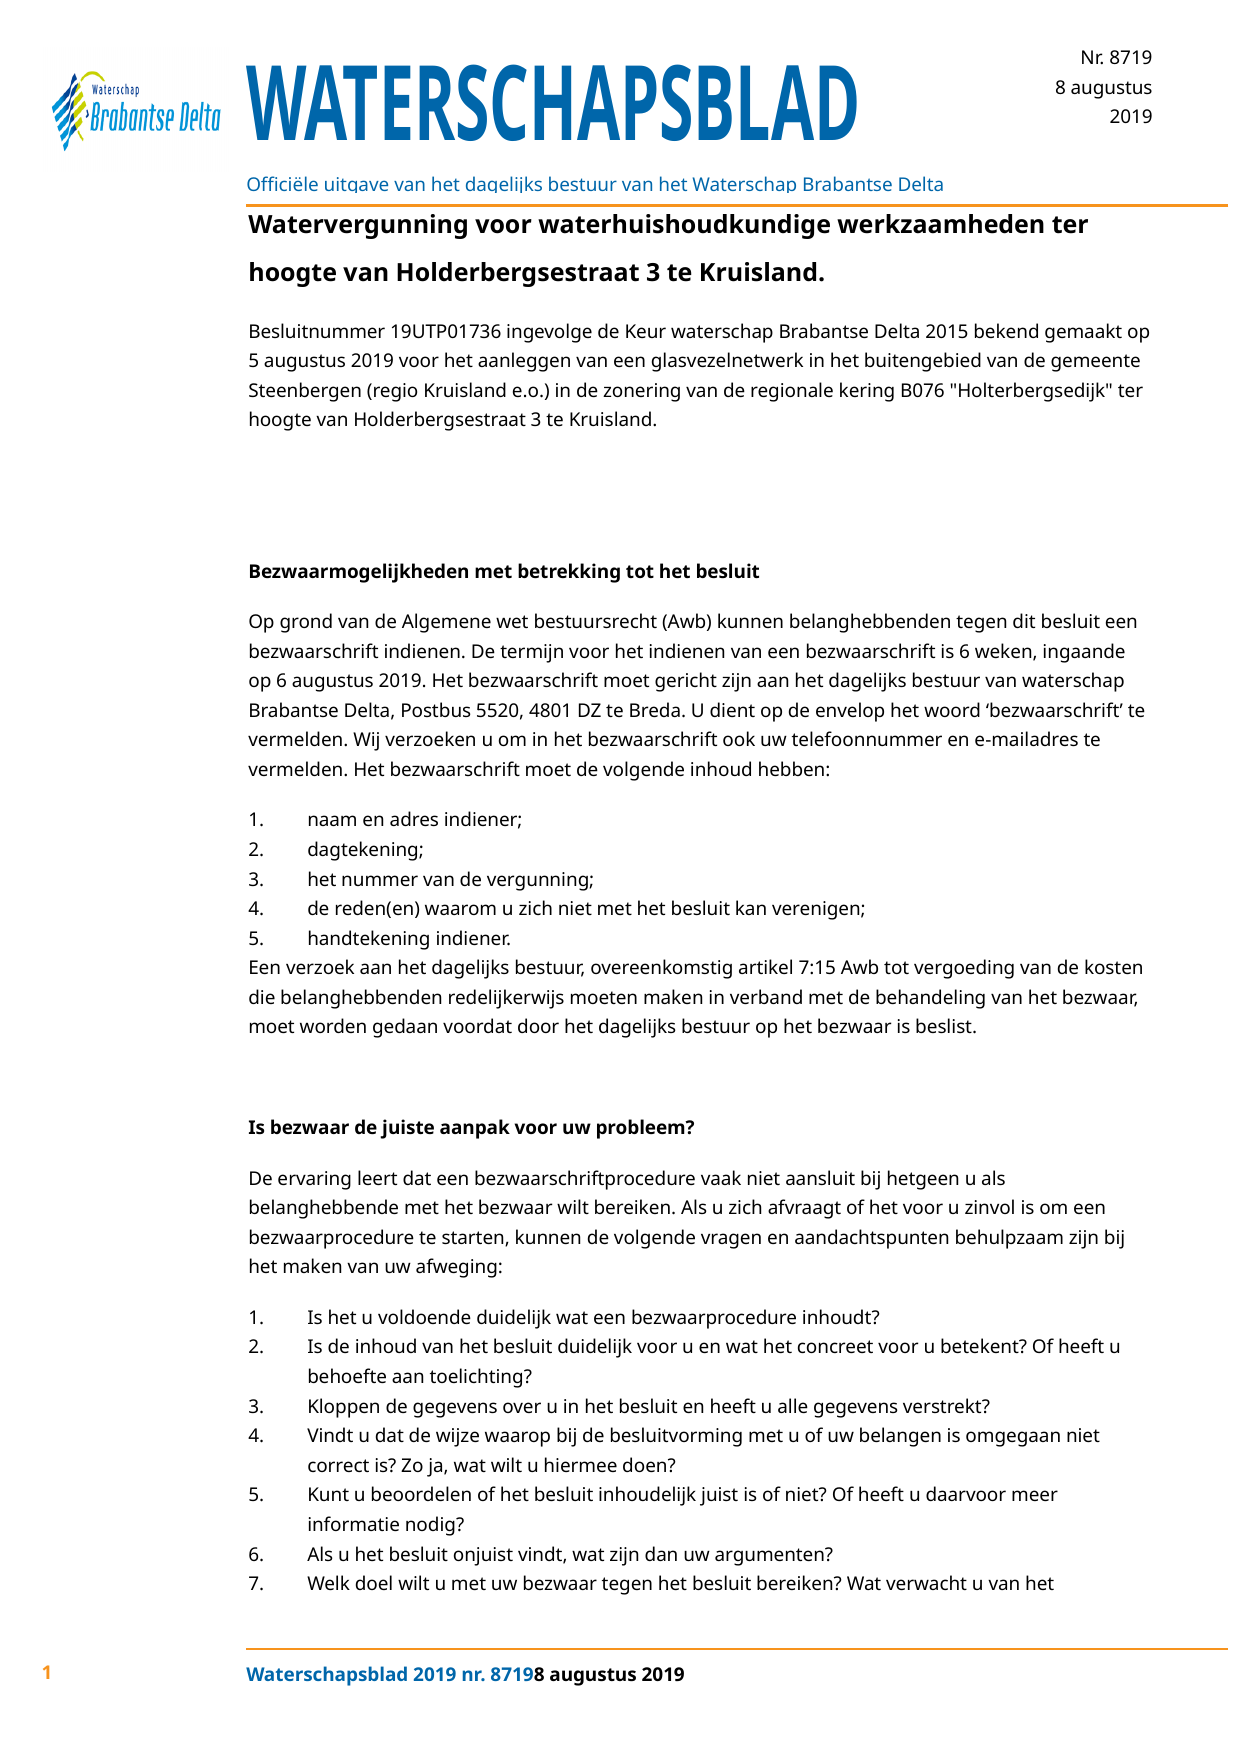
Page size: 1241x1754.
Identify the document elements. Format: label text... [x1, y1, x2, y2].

list handtekening indiener. [248, 925, 1152, 951]
list de reden(en) waarom u zich niet met het besluit kan verenigen; [248, 895, 1152, 921]
list Vindt u dat de wijze waarop bij de besluitvorming met u of uw belangen is omgegaan niet correct is? Zo ja, wat wilt u hiermee doen? [248, 1422, 1152, 1478]
list dagtekening; [248, 836, 1152, 862]
picture [41, 47, 231, 172]
text Bezwaarmogelijkheden met betrekking tot het besluit [248, 558, 1152, 584]
list Is de inhoud van het besluit duidelijk voor u en wat het concreet voor u betekent? Of heeft u behoefte aan toelichting? [248, 1334, 1152, 1389]
list Kunt u beoordelen of het besluit inhoudelijk juist is of niet? Of heeft u daarvoor meer informatie nodig? [248, 1482, 1152, 1537]
list Welk doel wilt u met uw bezwaar tegen het besluit bereiken? Wat verwacht u van het [248, 1570, 1152, 1596]
list Kloppen de gegevens over u in het besluit en heeft u alle gegevens verstrekt? [248, 1393, 1152, 1419]
list Is het u voldoende duidelijk wat een bezwaarprocedure inhoudt? [248, 1304, 1152, 1330]
list naam en adres indiener; [248, 807, 1152, 832]
text Op grond van de Algemene wet bestuursrecht (Awb) kunnen belanghebbenden tegen dit besluit een bezwaarschrift indienen. De termijn voor het indienen van een bezwaarschrift is 6 weken, ingaande op 6 augustus 2019. Het bezwaarschrift moet gericht zijn aan het dagelijks bestuur van waterschap Brabantse Delta, Postbus 5520, 4801 DZ te Breda. U dient op de envelop het woord ‘bezwaarschrift’ te vermelden. Wij verzoeken u om in het bezwaarschrift ook uw telefoonnummer en e‑mailadres te vermelden. Het bezwaarschrift moet de volgende inhoud hebben: [248, 608, 1152, 782]
text Watervergunning voor waterhuishoudkundige werkzaamheden ter hoogte van Holderbergsestraat 3 te Kruisland. [248, 207, 1152, 288]
list Als u het besluit onjuist vindt, wat zijn dan uw argumenten? [248, 1541, 1152, 1567]
text Een verzoek aan het dagelijks bestuur, overeenkomstig artikel 7:15 Awb tot vergoeding van de kosten die belanghebbenden redelijkerwijs moeten maken in verband met de behandeling van het bezwaar, moet worden gedaan voordat door het dagelijks bestuur op het bezwaar is beslist. [248, 954, 1152, 1039]
text Besluitnummer 19UTP01736 ingevolge de Keur waterschap Brabantse Delta 2015 bekend gemaakt op 5 augustus 2019 voor het aanleggen van een glasvezelnetwerk in het buitengebied van de gemeente Steenbergen (regio Kruisland e.o.) in de zonering van de regionale kering B076 "Holterbergsedijk" ter hoogte van Holderbergsestraat 3 te Kruisland. [248, 318, 1152, 432]
list het nummer van de vergunning; [248, 866, 1152, 892]
text De ervaring leert dat een bezwaarschriftprocedure vaak niet aansluit bij hetgeen u als belanghebbende met het bezwaar wilt bereiken. Als u zich afvraagt of het voor u zinvol is om een bezwaarprocedure te starten, kunnen de volgende vragen en aandachtspunten behulpzaam zijn bij het maken van uw afweging: [248, 1165, 1152, 1279]
text Is bezwaar de juiste aanpak voor uw probleem? [248, 1114, 1152, 1140]
